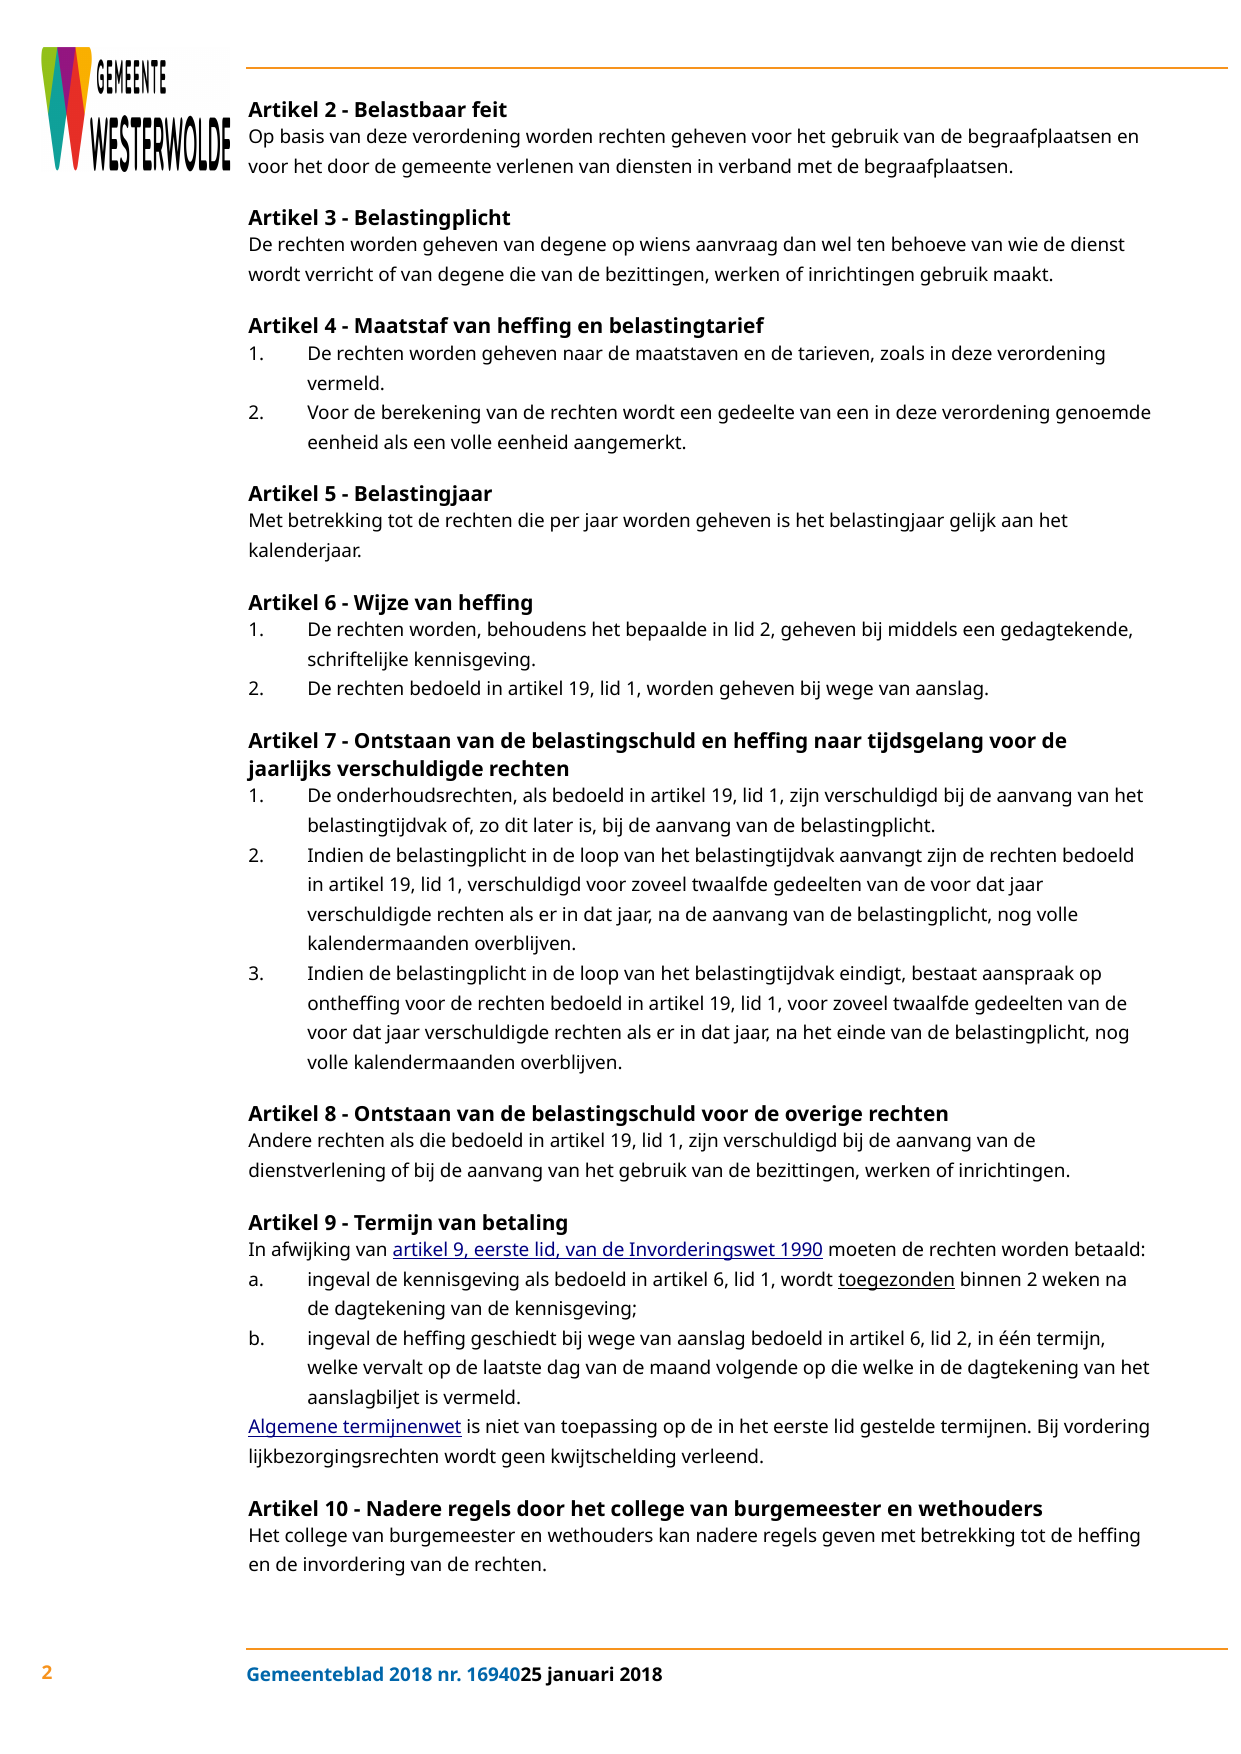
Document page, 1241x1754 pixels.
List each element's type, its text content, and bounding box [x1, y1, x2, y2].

text De rechten worden geheven van degene op wiens aanvraag dan wel ten behoeve van wie de dienst wordt verricht of van degene die van de bezittingen, werken of inrichtingen gebruik maakt. [248, 232, 1152, 287]
list ingeval de heffing geschiedt bij wege van aanslag bedoeld in artikel 6, lid 2, in één termijn, welke vervalt op de laatste dag van de maand volgende op die welke in de dagtekening van het aanslagbiljet is vermeld. [248, 1325, 1152, 1410]
list Indien de belastingplicht in de loop van het belastingtijdvak aanvangt zijn de rechten bedoeld in artikel 19, lid 1, verschuldigd voor zoveel twaalfde gedeelten van de voor dat jaar verschuldigde rechten als er in dat jaar, na de aanvang van de belastingplicht, nog volle kalendermaanden overblijven. [248, 842, 1152, 956]
text Andere rechten als die bedoeld in artikel 19, lid 1, zijn verschuldigd bij de aanvang van de dienstverlening of bij de aanvang van het gebruik van de bezittingen, werken of inrichtingen. [248, 1128, 1152, 1183]
list De onderhoudsrechten, als bedoeld in artikel 19, lid 1, zijn verschuldigd bij de aanvang van het belastingtijdvak of, zo dit later is, bij de aanvang van de belastingplicht. [248, 783, 1152, 838]
list Voor de berekening van de rechten wordt een gedeelte van een in deze verordening genoemde eenheid als een volle eenheid aangemerkt. [248, 399, 1152, 454]
list De rechten bedoeld in artikel 19, lid 1, worden geheven bij wege van aanslag. [248, 675, 1152, 701]
text In afwijking van artikel 9, eerste lid, van de Invorderingswet 1990 moeten de rechten worden betaald: [248, 1236, 1152, 1262]
text Artikel 6 - Wijze van heffing [248, 588, 1152, 616]
text Met betrekking tot de rechten die per jaar worden geheven is het belastingjaar gelijk aan het kalenderjaar. [248, 508, 1152, 563]
text Artikel 10 - Nadere regels door het college van burgemeester en wethouders [248, 1494, 1152, 1522]
text Artikel 5 - Belastingjaar [248, 479, 1152, 508]
text Artikel 3 - Belastingplicht [248, 203, 1152, 232]
picture [41, 47, 231, 172]
list Indien de belastingplicht in de loop van het belastingtijdvak eindigt, bestaat aanspraak op ontheffing voor de rechten bedoeld in artikel 19, lid 1, voor zoveel twaalfde gedeelten van de voor dat jaar verschuldigde rechten als er in dat jaar, na het einde van de belastingplicht, nog volle kalendermaanden overblijven. [248, 960, 1152, 1074]
text Op basis van deze verordening worden rechten geheven voor het gebruik van de begraafplaatsen en voor het door de gemeente verlenen van diensten in verband met de begraafplaatsen. [248, 123, 1152, 178]
text Artikel 2 - Belastbaar feit [248, 95, 1152, 123]
list De rechten worden geheven naar de maatstaven en de tarieven, zoals in deze verordening vermeld. [248, 340, 1152, 395]
list ingeval de kennisgeving als bedoeld in artikel 6, lid 1, wordt toegezonden binnen 2 weken na de dagtekening van de kennisgeving; [248, 1266, 1152, 1321]
text Artikel 8 - Ontstaan van de belastingschuld voor de overige rechten [248, 1099, 1152, 1128]
text Het college van burgemeester en wethouders kan nadere regels geven met betrekking tot de heffing en de invordering van de rechten. [248, 1522, 1152, 1577]
text Artikel 7 - Ontstaan van de belastingschuld en heffing naar tijdsgelang voor de jaarlijks verschuldigde rechten [248, 726, 1152, 783]
text Artikel 4 - Maatstaf van heffing en belastingtarief [248, 312, 1152, 340]
text Artikel 9 - Termijn van betaling [248, 1208, 1152, 1236]
list De rechten worden, behoudens het bepaalde in lid 2, geheven bij middels een gedagtekende, schriftelijke kennisgeving. [248, 616, 1152, 671]
text Algemene termijnenwet is niet van toepassing op de in het eerste lid gestelde termijnen. Bij vordering lijkbezorgingsrechten wordt geen kwijtschelding verleend. [248, 1414, 1152, 1469]
